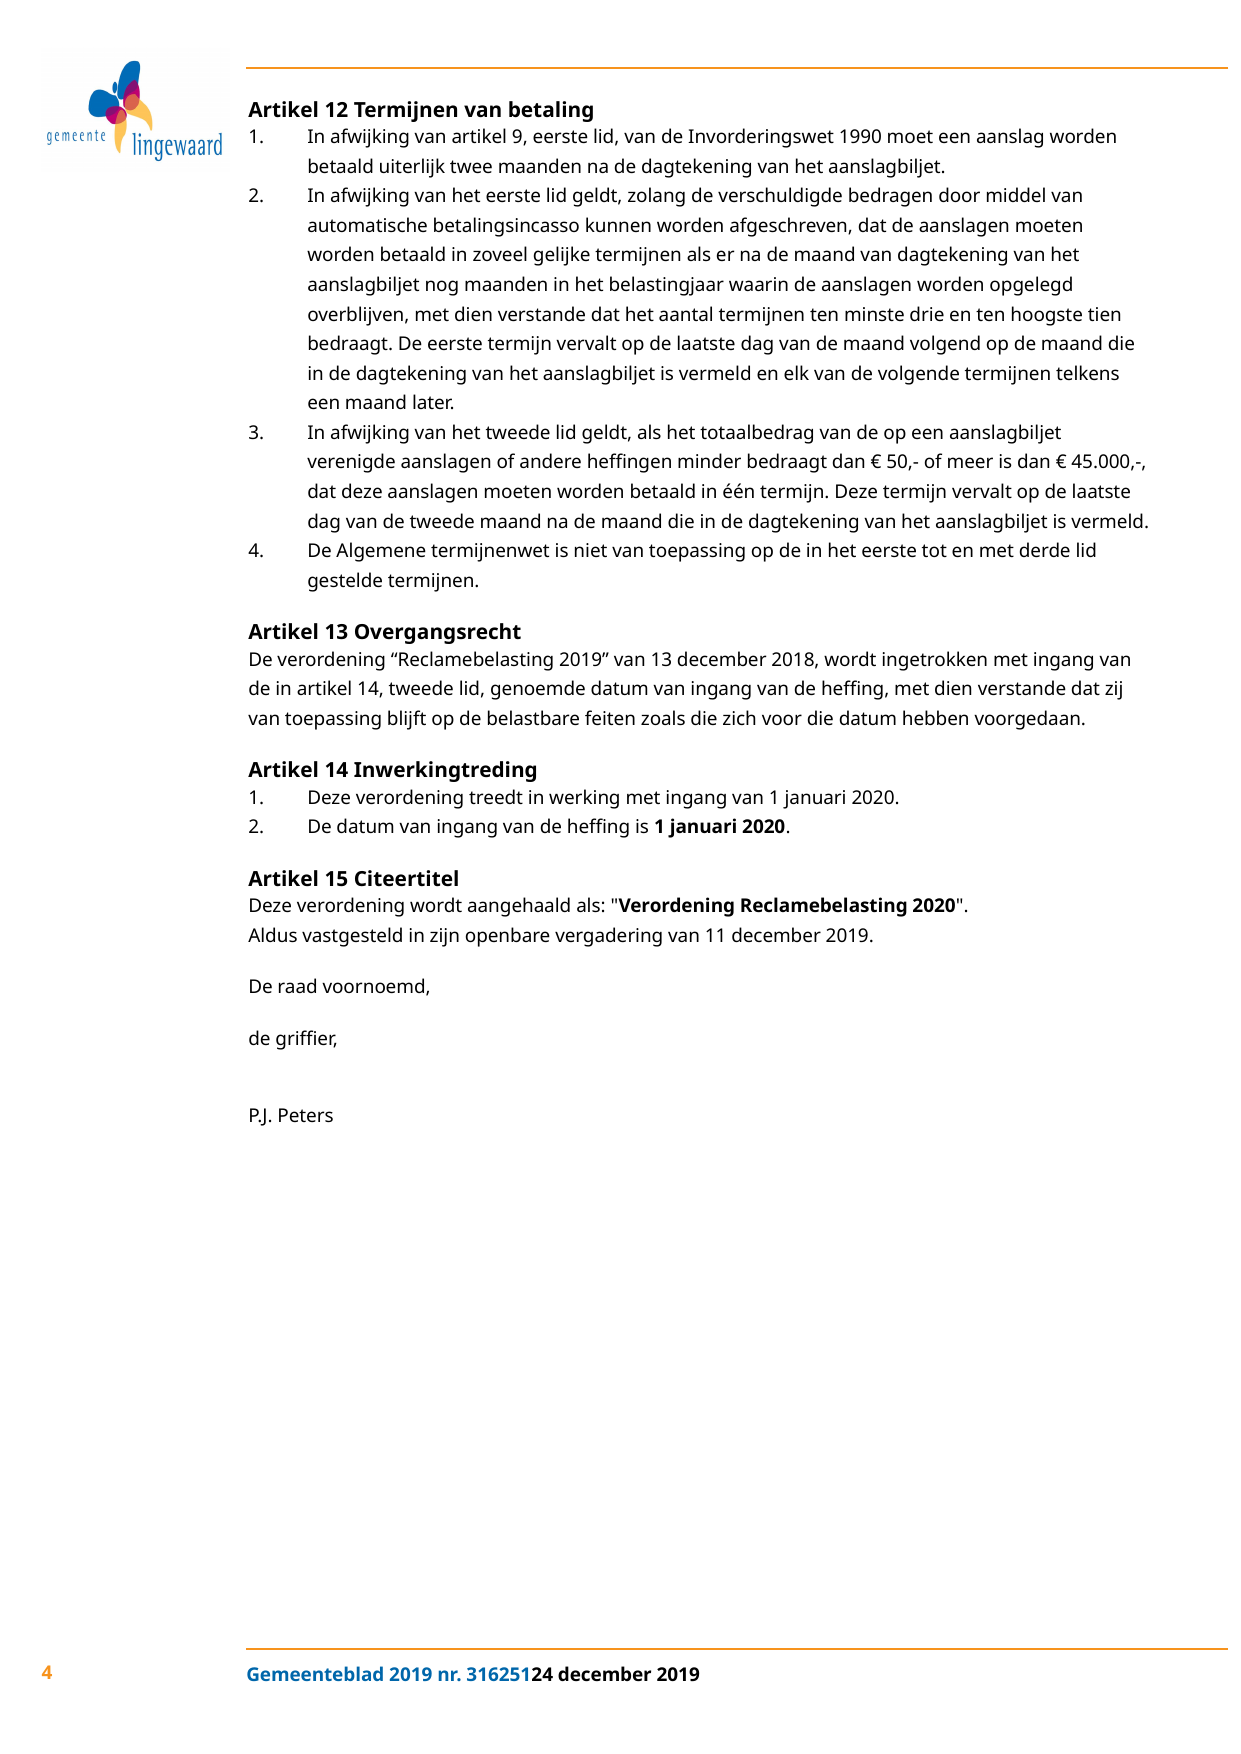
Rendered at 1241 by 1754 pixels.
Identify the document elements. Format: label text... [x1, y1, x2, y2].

list De Algemene termijnenwet is niet van toepassing op de in het eerste tot en met derde lid gestelde termijnen. [248, 537, 1152, 593]
text de griffier, [248, 1025, 1152, 1051]
text De verordening “Reclamebelasting 2019” van 13 december 2018, wordt ingetrokken met ingang van de in artikel 14, tweede lid, genoemde datum van ingang van de heffing, met dien verstande dat zij van toepassing blijft op de belastbare feiten zoals die zich voor die datum hebben voorgedaan. [248, 646, 1152, 731]
text Artikel 13 Overgangsrecht [248, 617, 1152, 646]
list In afwijking van het tweede lid geldt, als het totaalbedrag van de op een aanslagbiljet verenigde aanslagen of andere heffingen minder bedraagt dan € 50,- of meer is dan € 45.000,-, dat deze aanslagen moeten worden betaald in één termijn. Deze termijn vervalt op de laatste dag van de tweede maand na de maand die in de dagtekening van het aanslagbiljet is vermeld. [248, 419, 1152, 533]
text De raad voornoemd, [248, 973, 1152, 999]
text Artikel 12 Termijnen van betaling [248, 95, 1152, 123]
list In afwijking van artikel 9, eerste lid, van de Invorderingswet 1990 moet een aanslag worden betaald uiterlijk twee maanden na de dagtekening van het aanslagbiljet. [248, 123, 1152, 178]
text Artikel 14 Inwerkingtreding [248, 755, 1152, 784]
text Deze verordening wordt aangehaald als: "Verordening Reclamebelasting 2020". [248, 892, 1152, 918]
text P.J. Peters [248, 1102, 1152, 1128]
picture [41, 47, 231, 172]
list In afwijking van het eerste lid geldt, zolang de verschuldigde bedragen door middel van automatische betalingsincasso kunnen worden afgeschreven, dat de aanslagen moeten worden betaald in zoveel gelijke termijnen als er na de maand van dagtekening van het aanslagbiljet nog maanden in het belastingjaar waarin de aanslagen worden opgelegd overblijven, met dien verstande dat het aantal termijnen ten minste drie en ten hoogste tien bedraagt. De eerste termijn vervalt op de laatste dag van de maand volgend op de maand die in de dagtekening van het aanslagbiljet is vermeld en elk van de volgende termijnen telkens een maand later. [248, 182, 1152, 415]
text Artikel 15 Citeertitel [248, 864, 1152, 892]
text Aldus vastgesteld in zijn openbare vergadering van 11 december 2019. [248, 922, 1152, 948]
list De datum van ingang van de heffing is 1 januari 2020. [248, 813, 1152, 839]
list Deze verordening treedt in werking met ingang van 1 januari 2020. [248, 784, 1152, 809]
